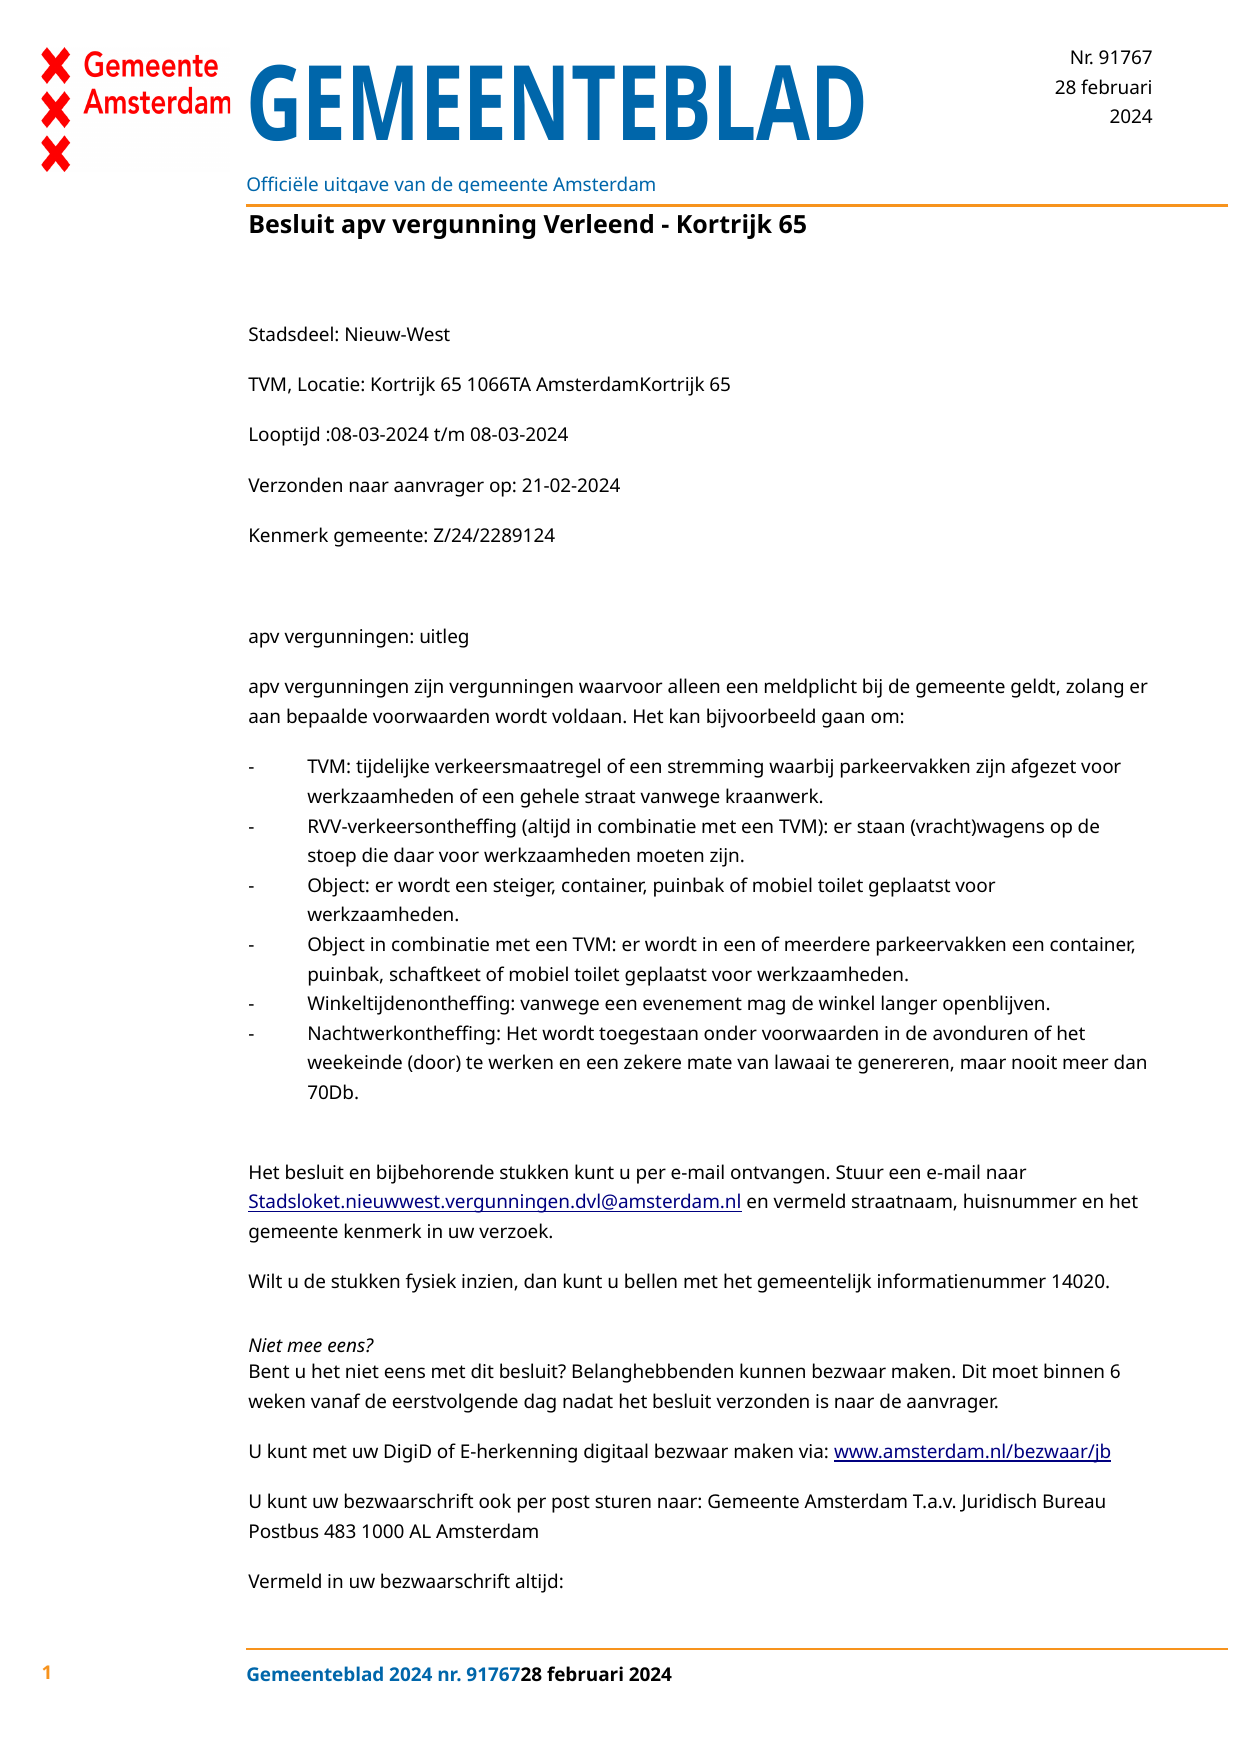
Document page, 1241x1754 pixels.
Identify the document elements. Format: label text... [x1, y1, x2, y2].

text Bent u het niet eens met dit besluit? Belanghebbenden kunnen bezwaar maken. Dit moet binnen 6 weken vanaf de eerstvolgende dag nadat het besluit verzonden is naar de aanvrager. [248, 1358, 1152, 1414]
list Object: er wordt een steiger, container, puinbak of mobiel toilet geplaatst voor werkzaamheden. [248, 872, 1152, 927]
text Het besluit en bijbehorende stukken kunt u per e-mail ontvangen. Stuur een e-mail naar Stadsloket.nieuwwest.vergunningen.dvl@amsterdam.nl en vermeld straatnaam, huisnummer en het gemeente kenmerk in uw verzoek. [248, 1159, 1152, 1244]
list TVM: tijdelijke verkeersmaatregel of een stremming waarbij parkeervakken zijn afgezet voor werkzaamheden of een gehele straat vanwege kraanwerk. [248, 754, 1152, 809]
list Winkeltijdenontheffing: vanwege een evenement mag de winkel langer openblijven. [248, 990, 1152, 1016]
picture [41, 47, 231, 172]
text Wilt u de stukken fysiek inzien, dan kunt u bellen met het gemeentelijk informatienummer 14020. [248, 1269, 1152, 1294]
text TVM, Locatie: Kortrijk 65 1066TA AmsterdamKortrijk 65 [248, 371, 1152, 397]
text Kenmerk gemeente: Z/24/2289124 [248, 522, 1152, 548]
text U kunt uw bezwaarschrift ook per post sturen naar: Gemeente Amsterdam T.a.v. Juridisch Bureau Postbus 483 1000 AL Amsterdam [248, 1489, 1152, 1544]
text Vermeld in uw bezwaarschrift altijd: [248, 1569, 1152, 1594]
text Looptijd :08-03-2024 t/m 08-03-2024 [248, 422, 1152, 447]
text apv vergunningen: uitleg [248, 623, 1152, 649]
text Verzonden naar aanvrager op: 21-02-2024 [248, 472, 1152, 498]
text U kunt met uw DigiD of E-herkenning digitaal bezwaar maken via: www.amsterdam.nl/bezwaar/jb [248, 1438, 1152, 1464]
list Object in combinatie met een TVM: er wordt in een of meerdere parkeervakken een container, puinbak, schaftkeet of mobiel toilet geplaatst voor werkzaamheden. [248, 931, 1152, 986]
text Besluit apv vergunning Verleend - Kortrijk 65 [248, 207, 1152, 241]
text Niet mee eens? [248, 1333, 1152, 1358]
text apv vergunningen zijn vergunningen waarvoor alleen een meldplicht bij de gemeente geldt, zolang er aan bepaalde voorwaarden wordt voldaan. Het kan bijvoorbeeld gaan om: [248, 674, 1152, 729]
list Nachtwerkontheffing: Het wordt toegestaan onder voorwaarden in de avonduren of het weekeinde (door) te werken en een zekere mate van lawaai te genereren, maar nooit meer dan 70Db. [248, 1020, 1152, 1105]
list RVV-verkeersontheffing (altijd in combinatie met een TVM): er staan (vracht)wagens op de stoep die daar voor werkzaamheden moeten zijn. [248, 813, 1152, 868]
text Stadsdeel: Nieuw-West [248, 321, 1152, 346]
